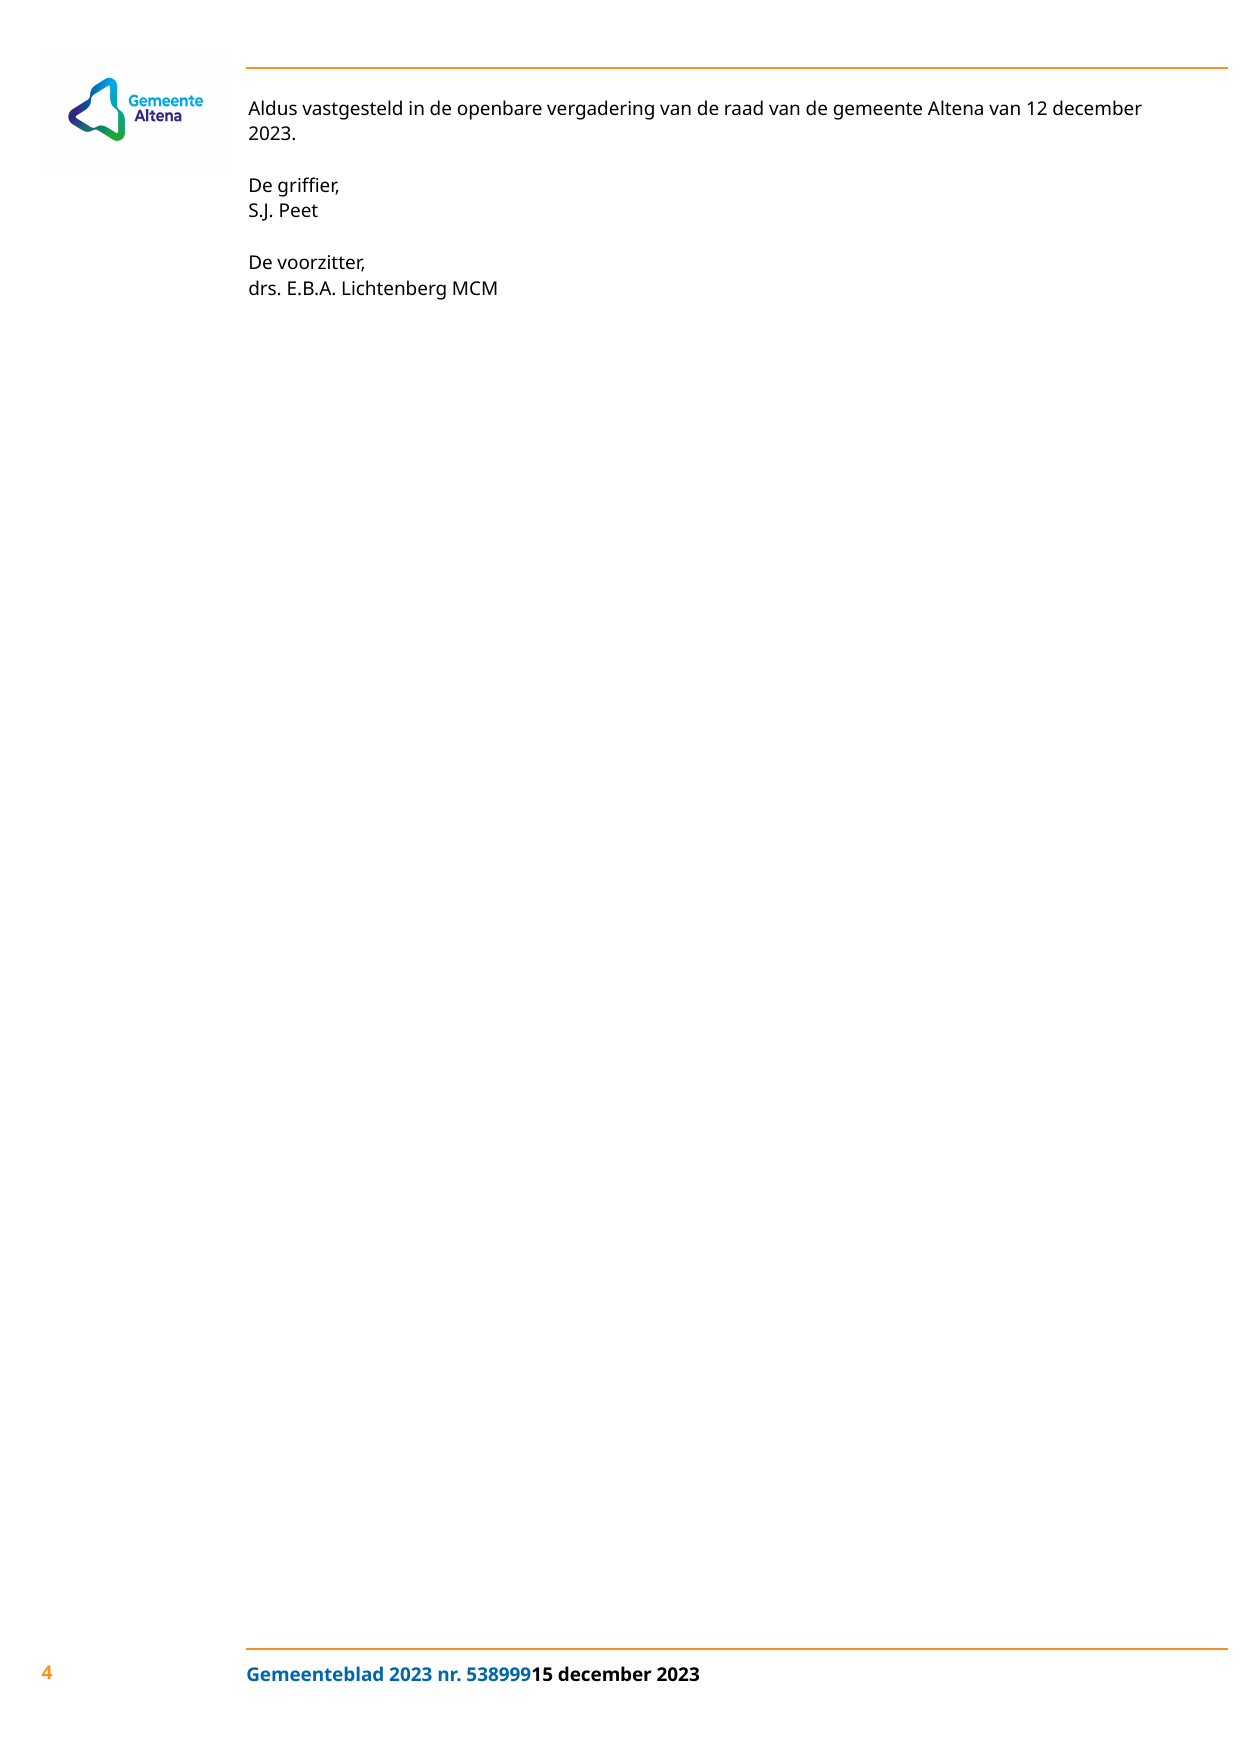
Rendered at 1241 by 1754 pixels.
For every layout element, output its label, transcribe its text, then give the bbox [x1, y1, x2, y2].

text drs. E.B.A. Lichtenberg MCM [248, 275, 1152, 301]
text S.J. Peet [248, 198, 1152, 223]
text De voorzitter, [248, 249, 1152, 275]
picture [41, 47, 231, 172]
text De griffier, [248, 172, 1152, 198]
text Aldus vastgesteld in de openbare vergadering van de raad van de gemeente Altena van 12 december 2023. [248, 95, 1152, 146]
